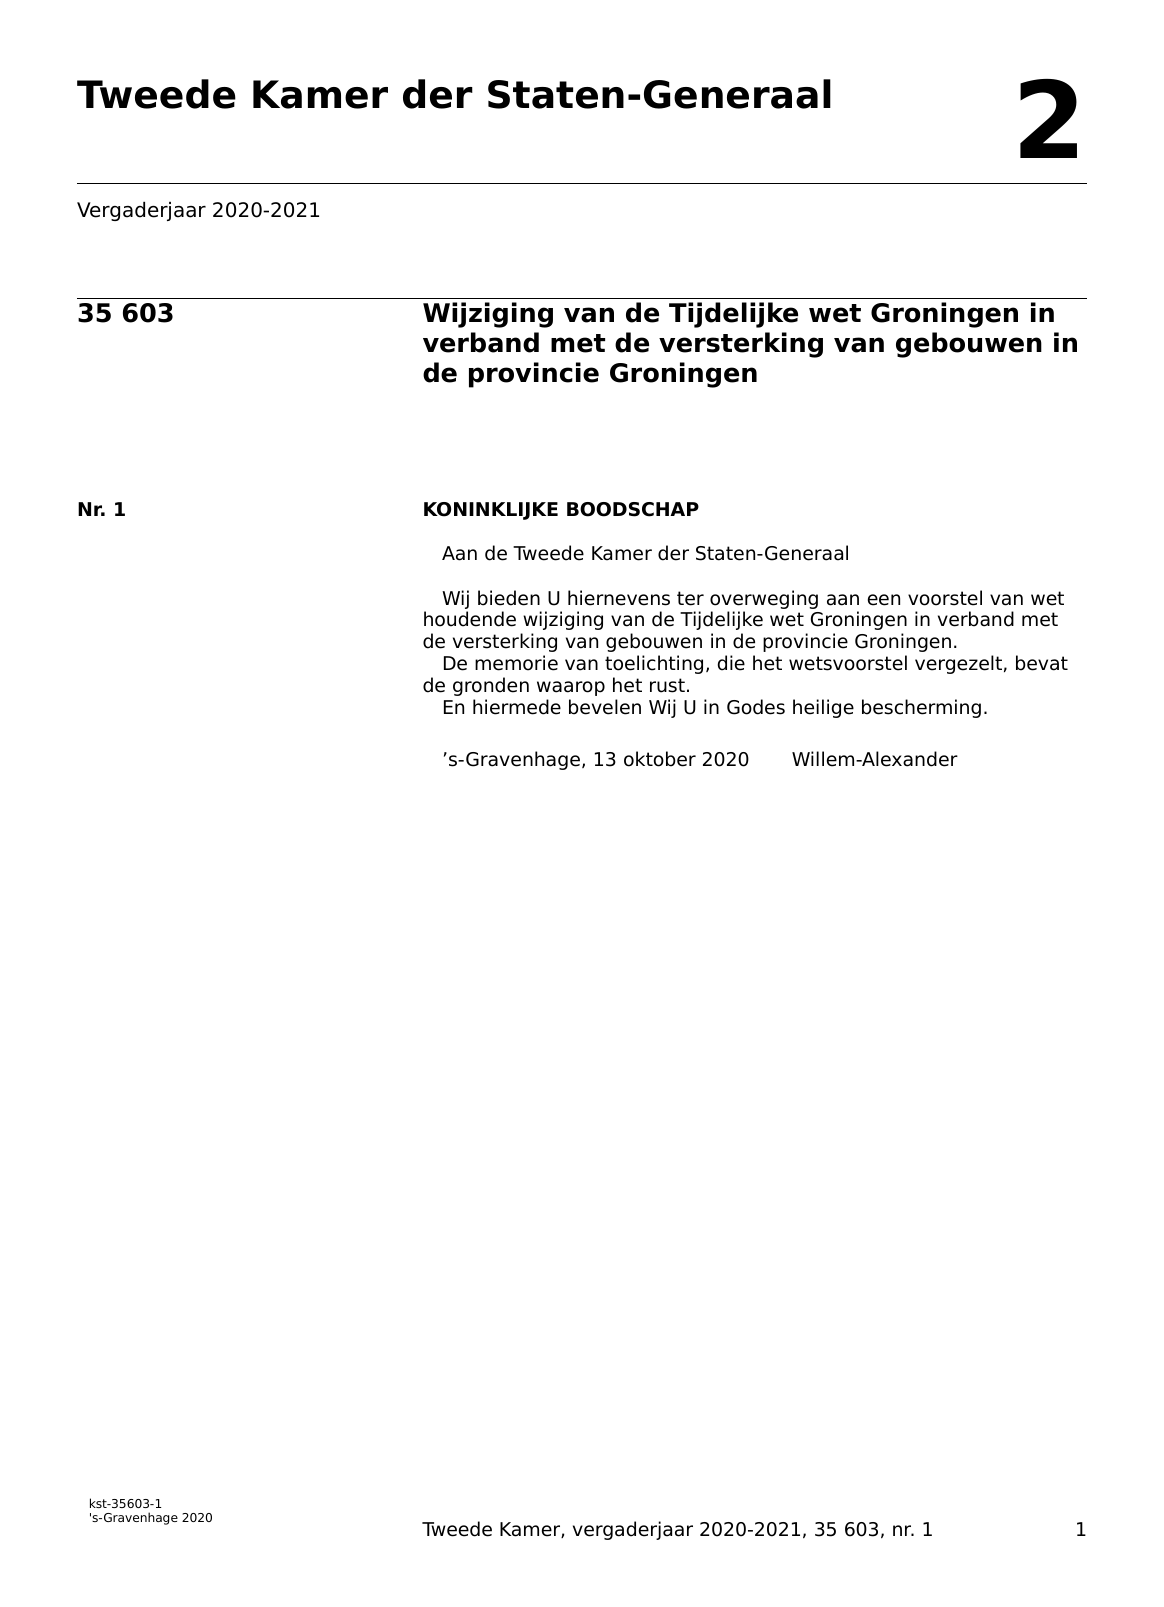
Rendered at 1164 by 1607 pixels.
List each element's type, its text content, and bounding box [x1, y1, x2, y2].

table_header Tweede Kamer der Staten-Generaal [77, 59, 886, 183]
subtitle 35 603 Wijziging van de Tijdelijke wet Groningen in verband met de versterking van gebouwen in de provincie Groningen [77, 299, 1087, 388]
text kst-35603-1 [88, 1497, 323, 1511]
text 's-Gravenhage 2020 [88, 1511, 323, 1525]
text Wij bieden U hiernevens ter overweging aan een voorstel van wet houdende wijziging van de Tijdelijke wet Groningen in verband met de versterking van gebouwen in de provincie Groningen. [422, 587, 1087, 653]
subtitle Nr. 1 KONINKLIJKE BOODSCHAP [77, 499, 1087, 521]
text De memorie van toelichting, die het wetsvoorstel vergezelt, bevat de gronden waarop het rust. [422, 653, 1087, 697]
text ’s-Gravenhage, 13 oktober 2020 Willem-Alexander [422, 749, 1087, 771]
table_cell Vergaderjaar 2020-2021 [77, 184, 1087, 298]
table_header 2 [886, 59, 1087, 183]
text En hiermede bevelen Wij U in Godes heilige bescherming. [422, 697, 1087, 719]
text Aan de Tweede Kamer der Staten-Generaal [422, 543, 1087, 565]
